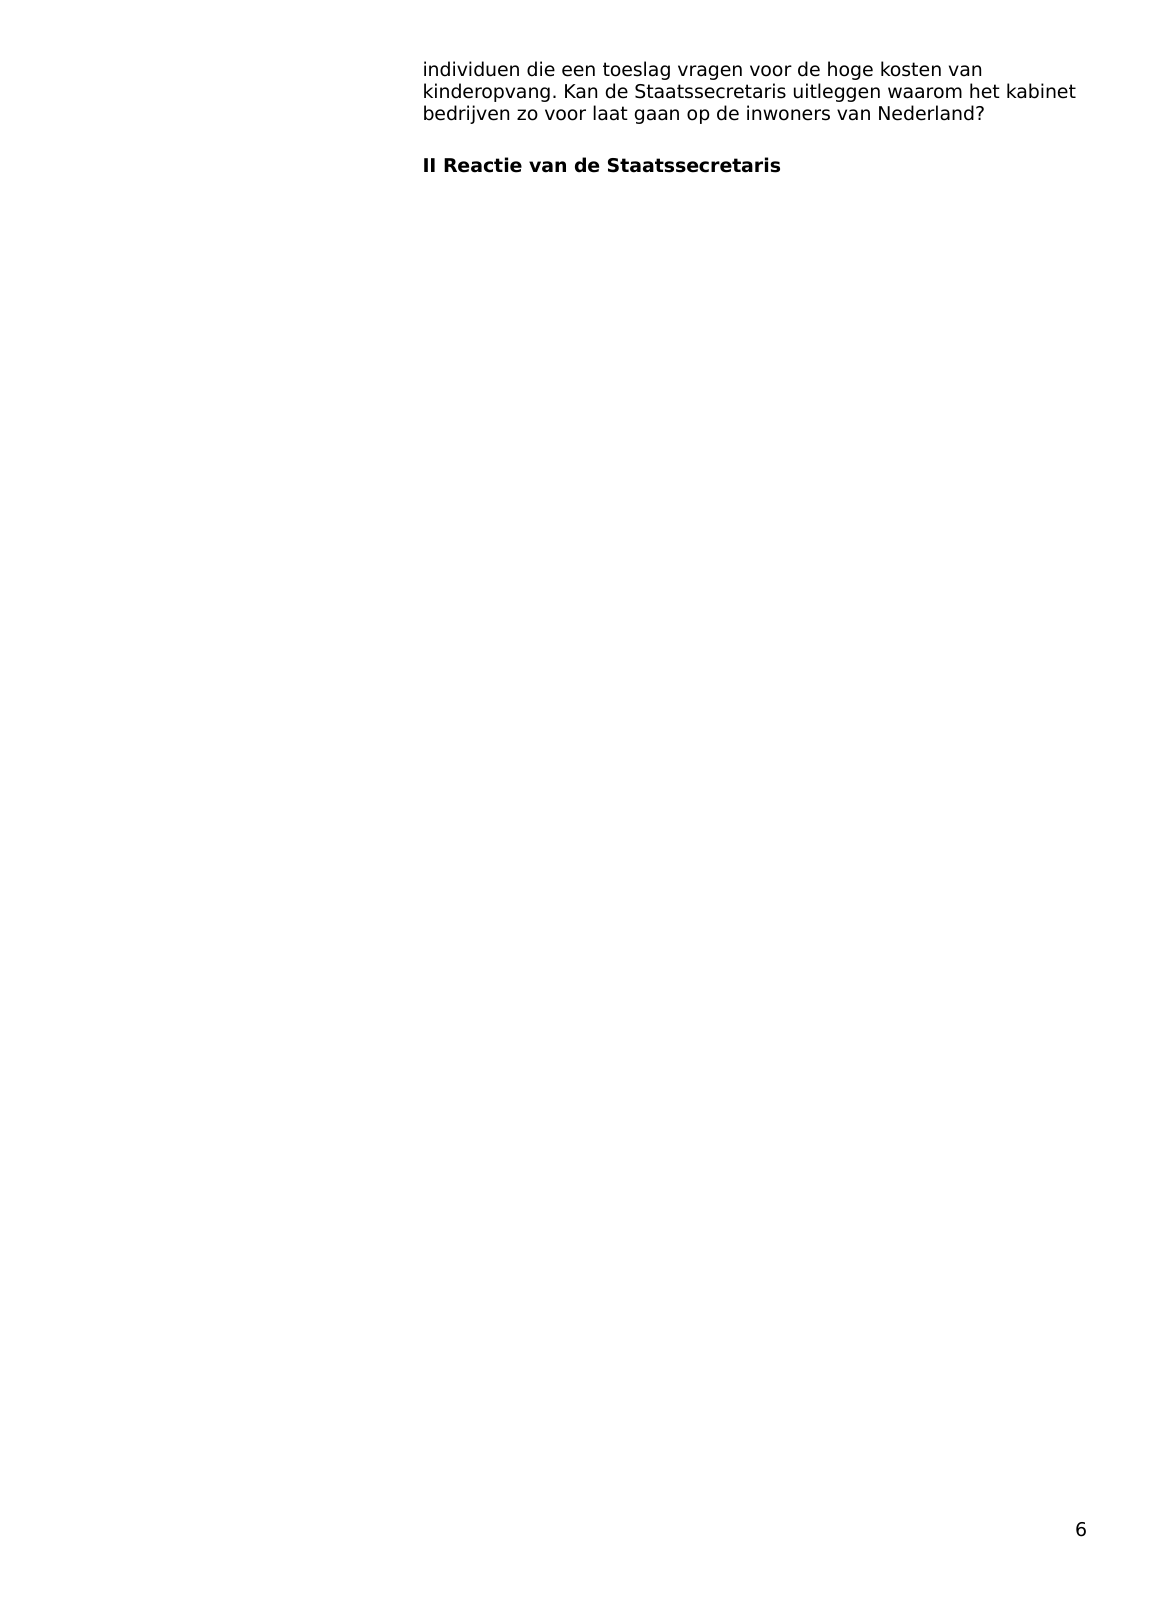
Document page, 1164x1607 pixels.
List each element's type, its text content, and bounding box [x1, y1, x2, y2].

subtitle II Reactie van de Staatssecretaris [422, 155, 1087, 177]
text individuen die een toeslag vragen voor de hoge kosten van kinderopvang. Kan de Staatssecretaris uitleggen waarom het kabinet bedrijven zo voor laat gaan op de inwoners van Nederland? [422, 59, 1087, 125]
